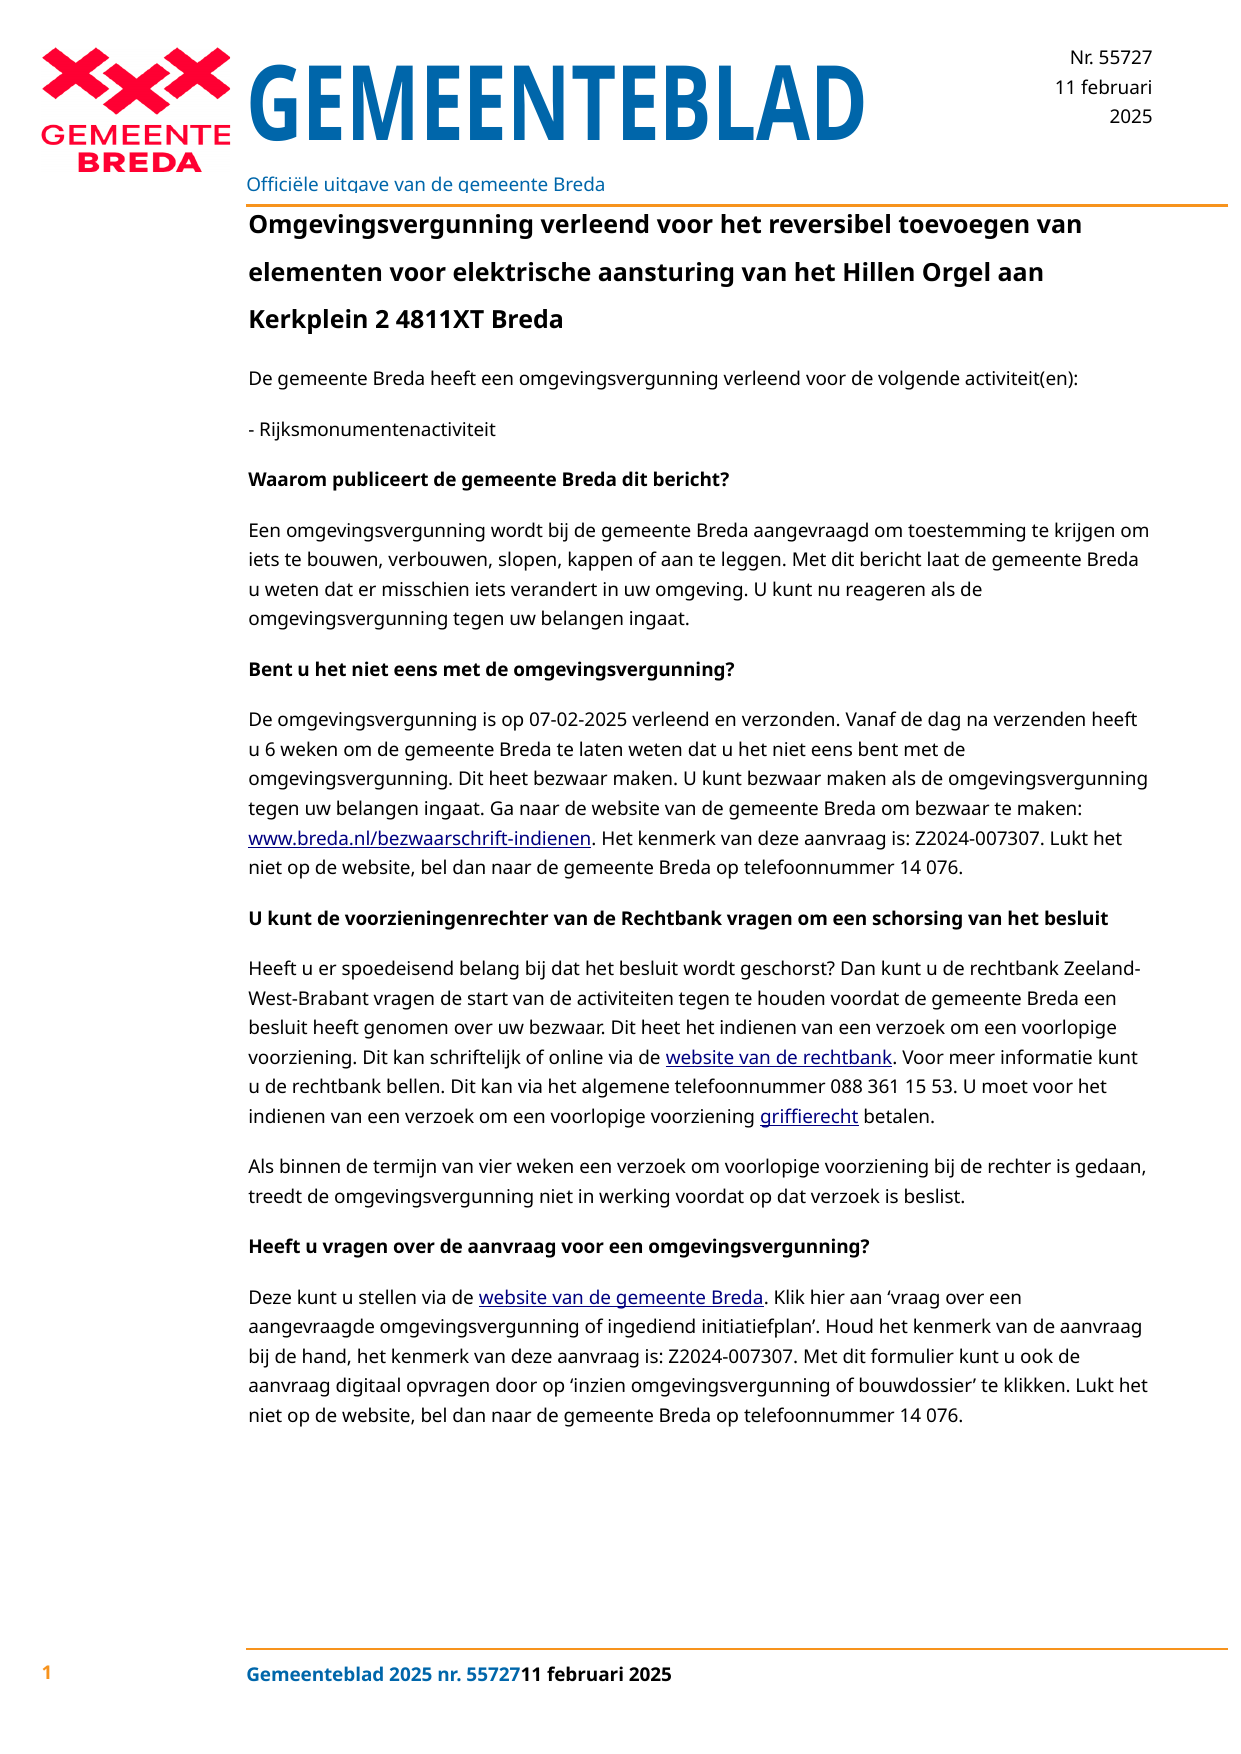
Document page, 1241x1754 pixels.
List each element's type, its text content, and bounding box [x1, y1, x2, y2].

text Heeft u er spoedeisend belang bij dat het besluit wordt geschorst? Dan kunt u de rechtbank Zeeland-West-Brabant vragen de start van de activiteiten tegen te houden voordat de gemeente Breda een besluit heeft genomen over uw bezwaar. Dit heet het indienen van een verzoek om een voorlopige voorziening. Dit kan schriftelijk of online via de website van de rechtbank. Voor meer informatie kunt u de rechtbank bellen. Dit kan via het algemene telefoonnummer 088 361 15 53. U moet voor het indienen van een verzoek om een voorlopige voorziening griffierecht betalen. [248, 955, 1152, 1129]
text Heeft u vragen over de aanvraag voor een omgevingsvergunning? [248, 1233, 1152, 1259]
text Als binnen de termijn van vier weken een verzoek om voorlopige voorziening bij de rechter is gedaan, treedt de omgevingsvergunning niet in werking voordat op dat verzoek is beslist. [248, 1153, 1152, 1209]
text U kunt de voorzieningenrechter van de Rechtbank vragen om een schorsing van het besluit [248, 905, 1152, 930]
text Bent u het niet eens met de omgevingsvergunning? [248, 656, 1152, 682]
text De omgevingsvergunning is op 07-02-2025 verleend en verzonden. Vanaf de dag na verzenden heeft u 6 weken om de gemeente Breda te laten weten dat u het niet eens bent met de omgevingsvergunning. Dit heet bezwaar maken. U kunt bezwaar maken als de omgevingsvergunning tegen uw belangen ingaat. Ga naar de website van de gemeente Breda om bezwaar te maken: www.breda.nl/bezwaarschrift-indienen. Het kenmerk van deze aanvraag is: Z2024-007307. Lukt het niet op de website, bel dan naar de gemeente Breda op telefoonnummer 14 076. [248, 706, 1152, 880]
text Omgevingsvergunning verleend voor het reversibel toevoegen van elementen voor elektrische aansturing van het Hillen Orgel aan Kerkplein 2 4811XT Breda [248, 207, 1152, 336]
picture [41, 47, 231, 172]
text De gemeente Breda heeft een omgevingsvergunning verleend voor de volgende activiteit(en): [248, 366, 1152, 391]
text - Rijksmonumentenactiviteit [248, 416, 1152, 442]
text Een omgevingsvergunning wordt bij de gemeente Breda aangevraagd om toestemming te krijgen om iets te bouwen, verbouwen, slopen, kappen of aan te leggen. Met dit bericht laat de gemeente Breda u weten dat er misschien iets verandert in uw omgeving. U kunt nu reageren als de omgevingsvergunning tegen uw belangen ingaat. [248, 517, 1152, 631]
text Deze kunt u stellen via de website van de gemeente Breda. Klik hier aan ‘vraag over een aangevraagde omgevingsvergunning of ingediend initiatiefplan’. Houd het kenmerk van de aanvraag bij de hand, het kenmerk van deze aanvraag is: Z2024-007307. Met dit formulier kunt u ook de aanvraag digitaal opvragen door op ‘inzien omgevingsvergunning of bouwdossier’ te klikken. Lukt het niet op de website, bel dan naar de gemeente Breda op telefoonnummer 14 076. [248, 1284, 1152, 1428]
text Waarom publiceert de gemeente Breda dit bericht? [248, 466, 1152, 492]
